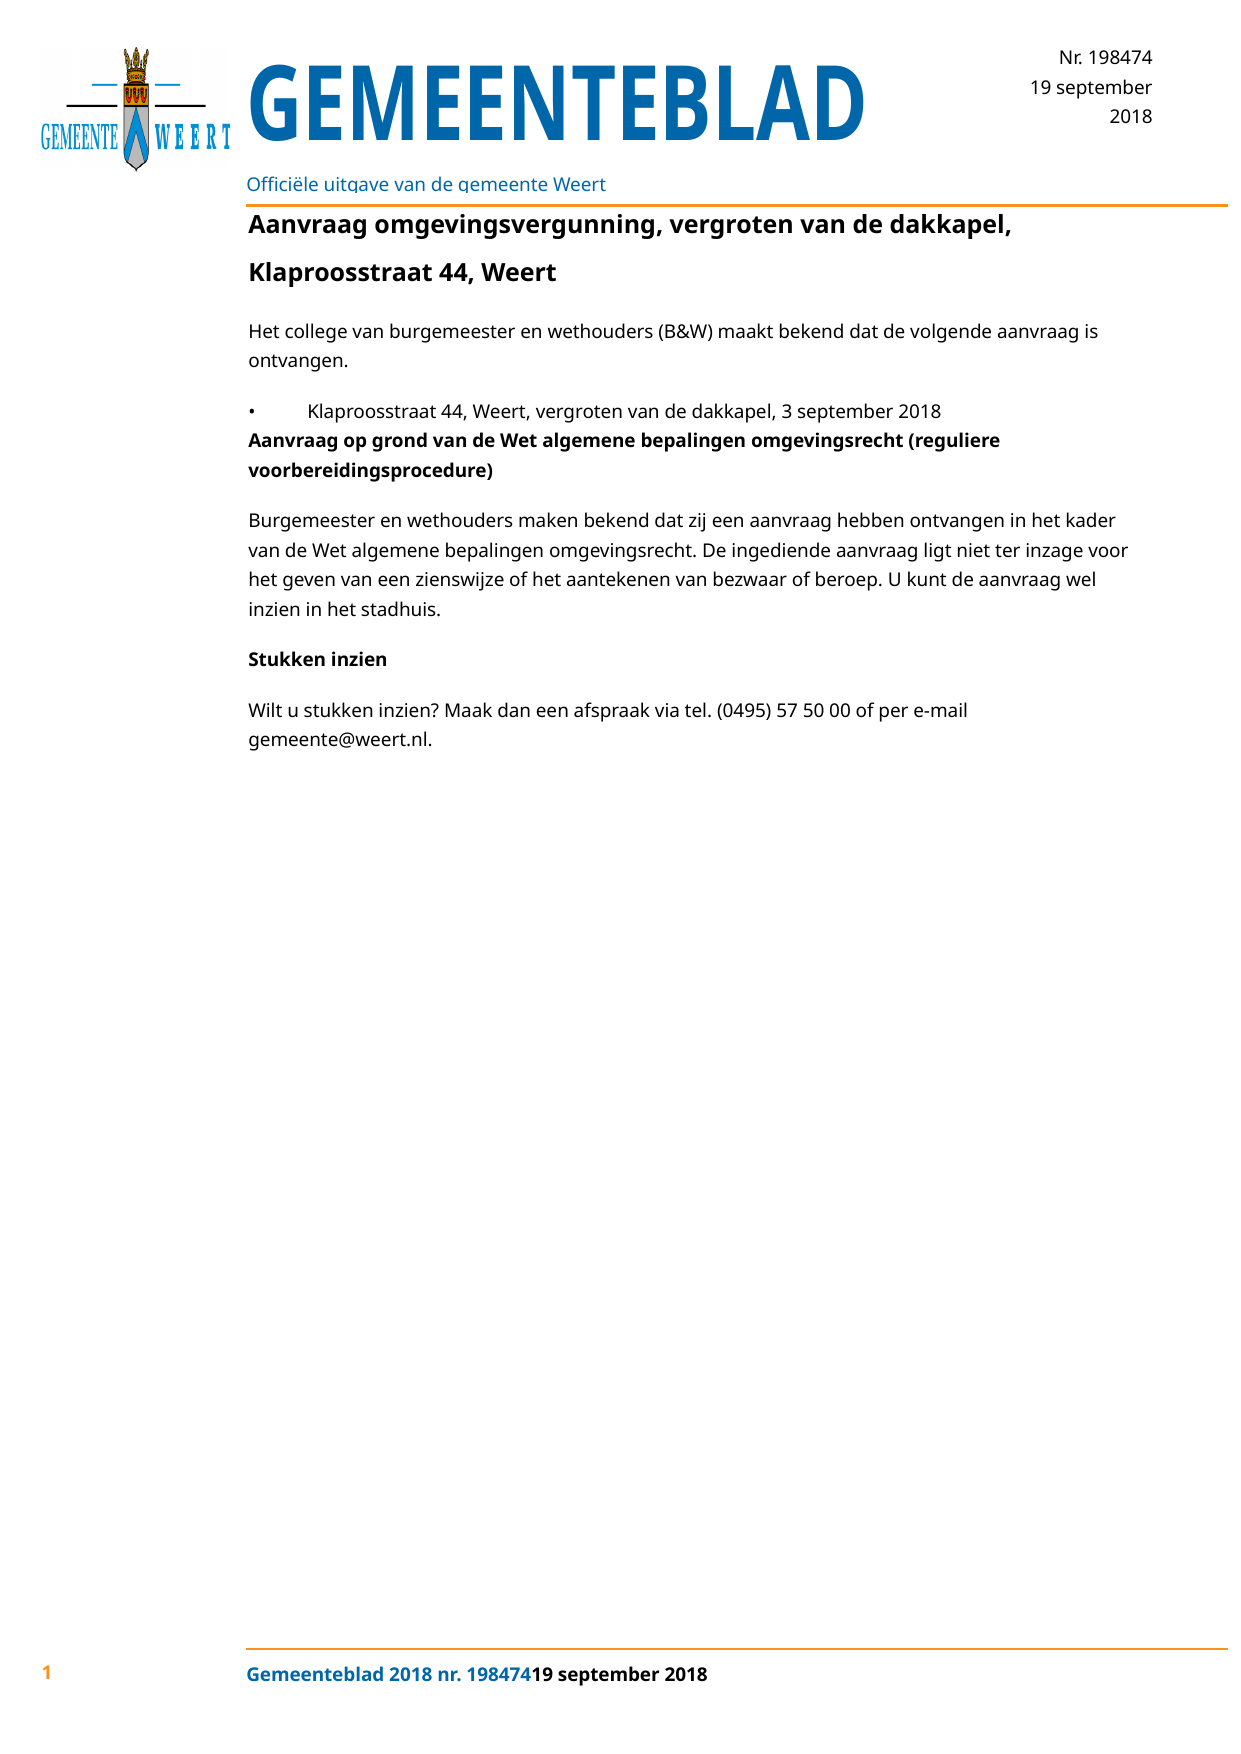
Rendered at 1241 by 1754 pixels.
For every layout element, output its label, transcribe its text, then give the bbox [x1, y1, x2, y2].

text Burgemeester en wethouders maken bekend dat zij een aanvraag hebben ontvangen in het kader van de Wet algemene bepalingen omgevingsrecht. De ingediende aanvraag ligt niet ter inzage voor het geven van een zienswijze of het aantekenen van bezwaar of beroep. U kunt de aanvraag wel inzien in het stadhuis. [248, 507, 1152, 622]
list Klaproosstraat 44, Weert, vergroten van de dakkapel, 3 september 2018 [248, 398, 1152, 424]
text Het college van burgemeester en wethouders (B&W) maakt bekend dat de volgende aanvraag is ontvangen. [248, 318, 1152, 373]
picture [41, 47, 231, 172]
text Stukken inzien [248, 647, 1152, 672]
text Aanvraag omgevingsvergunning, vergroten van de dakkapel, Klaproosstraat 44, Weert [248, 207, 1152, 288]
text Aanvraag op grond van de Wet algemene bepalingen omgevingsrecht (reguliere voorbereidingsprocedure) [248, 427, 1152, 483]
text Wilt u stukken inzien? Maak dan een afspraak via tel. (0495) 57 50 00 of per e-mail gemeente@weert.nl. [248, 697, 1152, 752]
